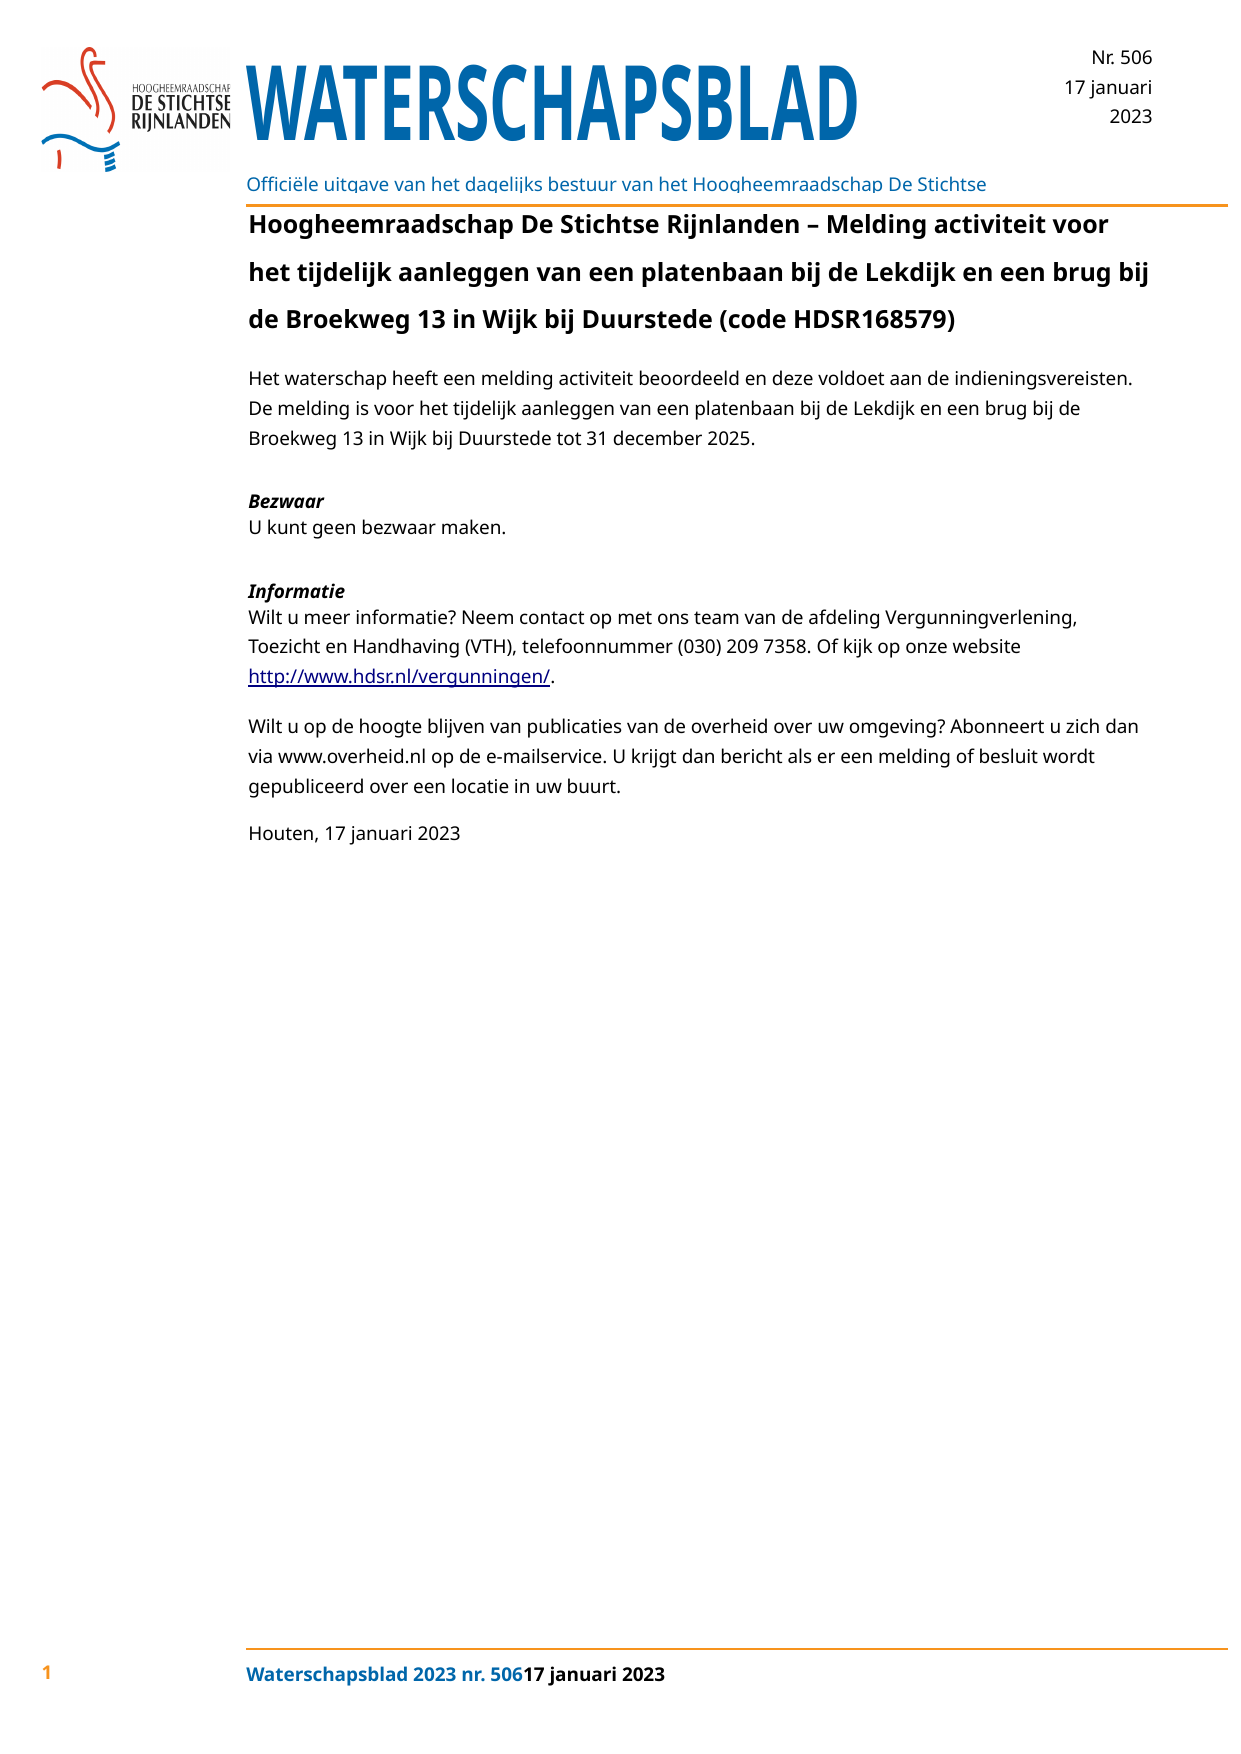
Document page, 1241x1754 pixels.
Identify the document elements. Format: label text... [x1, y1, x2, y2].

text Informatie [248, 578, 1152, 604]
text Wilt u op de hoogte blijven van publicaties van de overheid over uw omgeving? Abonneert u zich dan via www.overheid.nl op de e-mailservice. U krijgt dan bericht als er een melding of besluit wordt gepubliceerd over een locatie in uw buurt. [248, 714, 1152, 798]
text Bezwaar [248, 489, 1152, 514]
text Hoogheemraadschap De Stichtse Rijnlanden – Melding activiteit voor het tijdelijk aanleggen van een platenbaan bij de Lekdijk en een brug bij de Broekweg 13 in Wijk bij Duurstede (code HDSR168579) [248, 207, 1152, 336]
text Het waterschap heeft een melding activiteit beoordeeld en deze voldoet aan de indieningsvereisten. De melding is voor het tijdelijk aanleggen van een platenbaan bij de Lekdijk en een brug bij de Broekweg 13 in Wijk bij Duurstede tot 31 december 2025. [248, 366, 1152, 450]
picture [41, 47, 231, 172]
text Wilt u meer informatie? Neem contact op met ons team van de afdeling Vergunningverlening, Toezicht en Handhaving (VTH), telefoonnummer (030) 209 7358. Of kijk op onze website http://www.hdsr.nl/vergunningen/. [248, 604, 1152, 689]
text Houten, 17 januari 2023 [248, 821, 1152, 846]
text U kunt geen bezwaar maken. [248, 514, 1152, 540]
